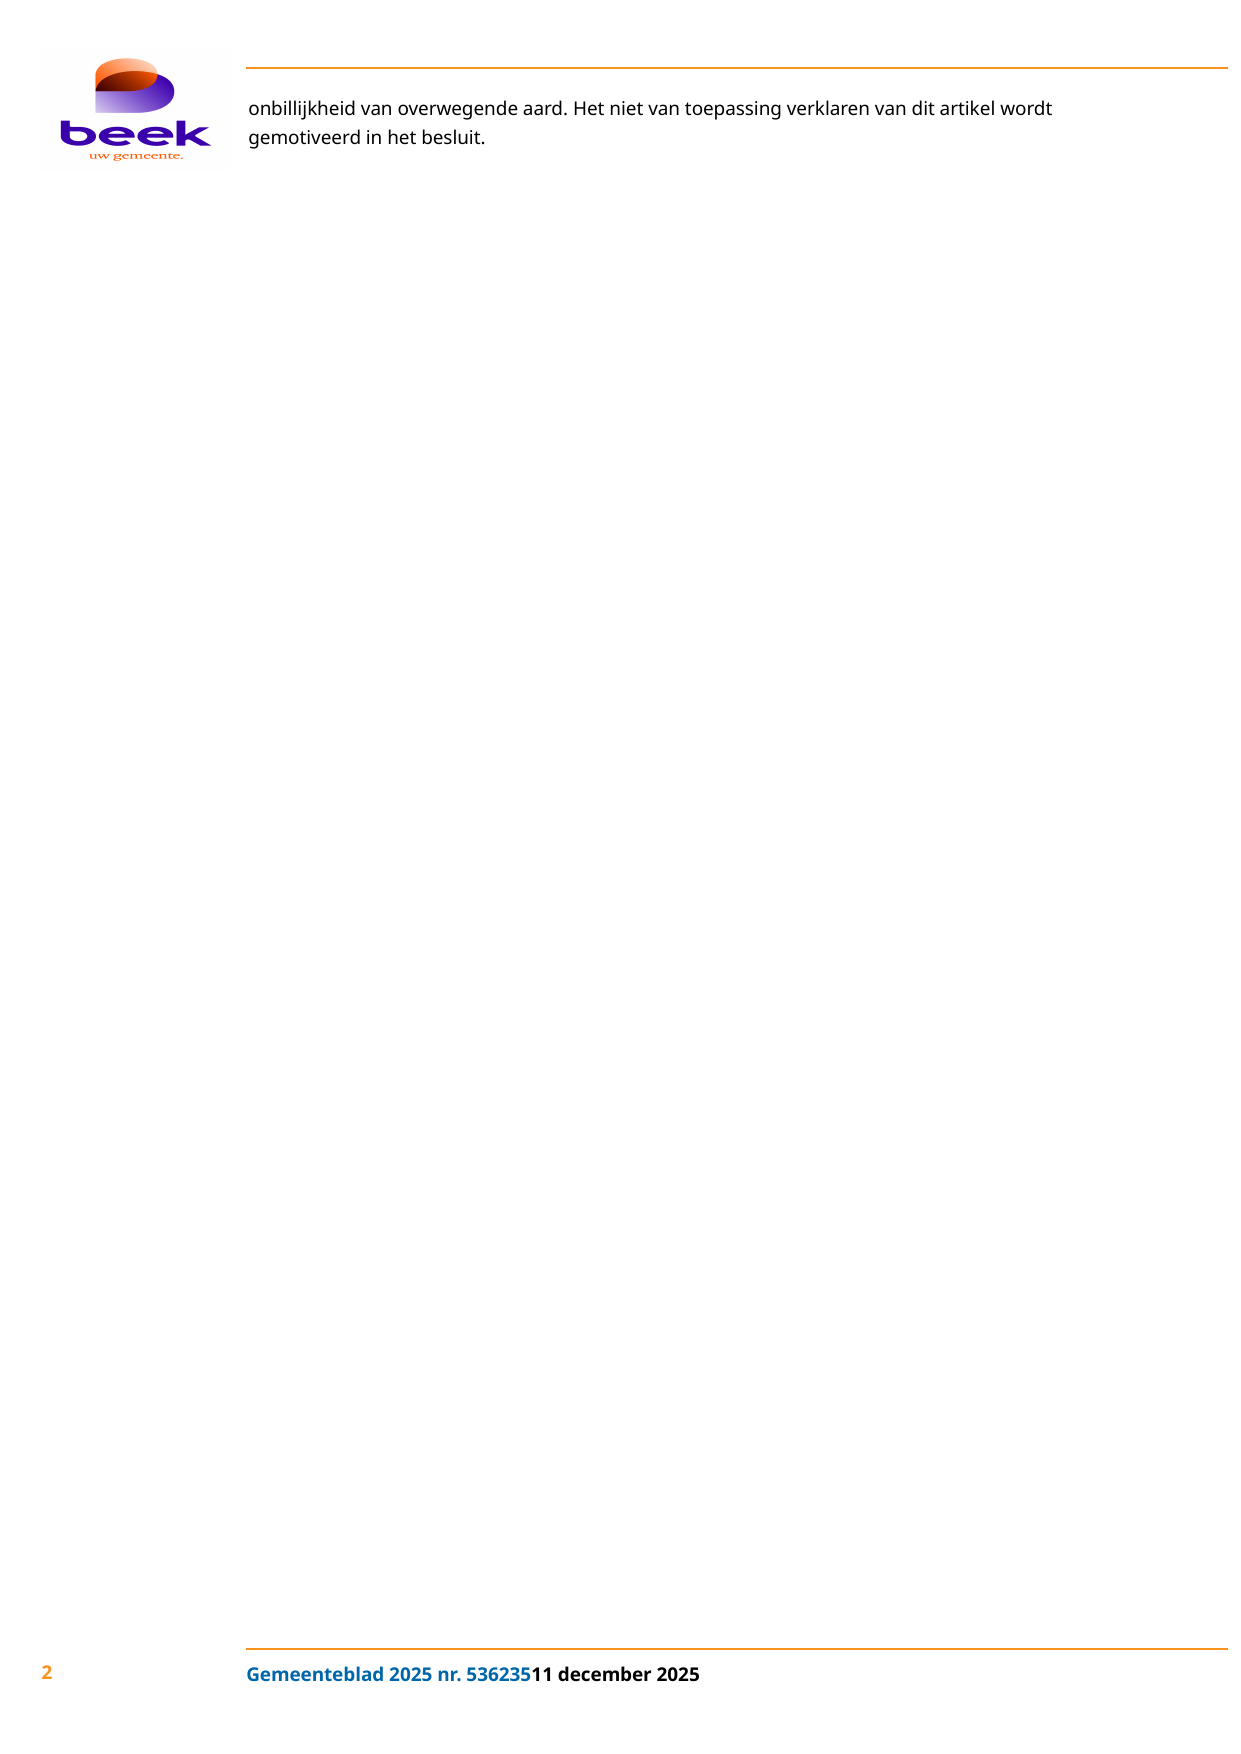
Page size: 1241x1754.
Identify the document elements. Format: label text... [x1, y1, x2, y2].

picture [41, 47, 231, 172]
text onbillijkheid van overwegende aard. Het niet van toepassing verklaren van dit artikel wordt gemotiveerd in het besluit. [248, 95, 1152, 150]
